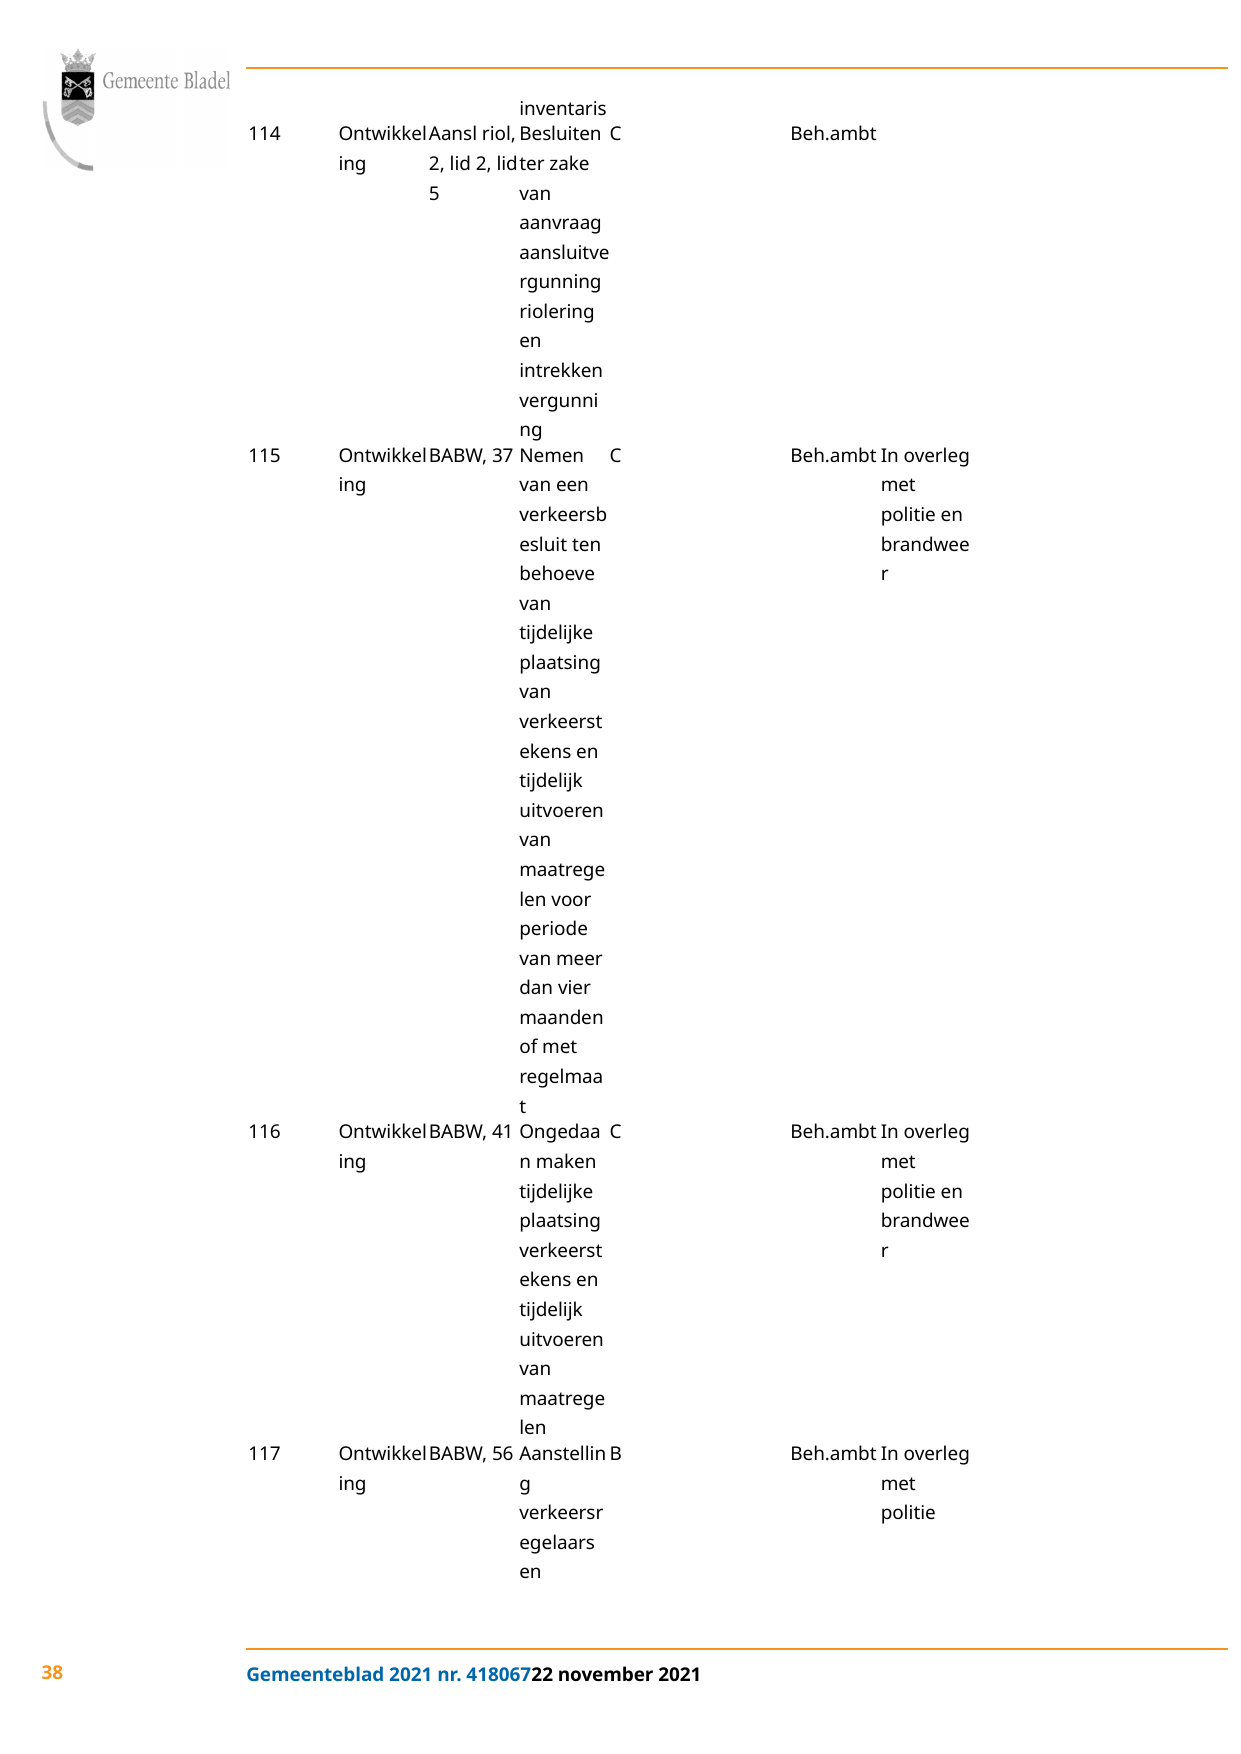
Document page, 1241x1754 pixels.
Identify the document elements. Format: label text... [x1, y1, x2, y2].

table_cell [881, 121, 971, 442]
table_cell Beh.ambt [790, 442, 881, 1119]
table_cell Ongedaan maken tijdelijke plaatsing verkeerstekens en tijdelijk uitvoeren van maatregelen [519, 1119, 609, 1440]
table_cell [700, 121, 790, 442]
table_cell Aanstelling verkeersregelaars en [519, 1440, 609, 1584]
table_cell [429, 95, 519, 121]
table_cell [971, 1440, 1061, 1584]
table_cell In overleg met politie [881, 1440, 971, 1584]
table_cell [1061, 1440, 1152, 1584]
table_cell C [609, 121, 700, 442]
table_cell [700, 442, 790, 1119]
table_cell [881, 95, 971, 121]
table_cell [1061, 95, 1152, 121]
table_cell C [609, 1119, 700, 1440]
table_cell BABW, 37 [429, 442, 519, 1119]
table_cell 116 [248, 1119, 338, 1440]
table_cell Ontwikkeling [338, 121, 429, 442]
table_cell [971, 1119, 1061, 1440]
table_cell In overleg met politie en brandweer [881, 1119, 971, 1440]
table_cell BABW, 56 [429, 1440, 519, 1584]
table_cell 114 [248, 121, 338, 442]
table_cell [971, 95, 1061, 121]
table_cell Ontwikkeling [338, 1119, 429, 1440]
table_cell [248, 95, 338, 121]
table_cell In overleg met politie en brandweer [881, 442, 971, 1119]
picture [41, 47, 231, 172]
table_cell Ontwikkeling [338, 442, 429, 1119]
table_cell [700, 1119, 790, 1440]
table_cell [700, 95, 790, 121]
table_cell Ontwikkeling [338, 1440, 429, 1584]
table_cell [1061, 146, 1152, 442]
table_cell BABW, 41 [429, 1119, 519, 1440]
table_cell C [609, 442, 700, 1119]
table_cell 115 [248, 442, 338, 1119]
table_cell Nemen van een verkeersbesluit ten behoeve van tijdelijke plaatsing van verkeerstekens en tijdelijk uitvoeren van maatregelen voor periode van meer dan vier maanden of met regelmaat [519, 442, 609, 1119]
table_cell Beh.ambt [790, 121, 881, 442]
table_cell [700, 1440, 790, 1584]
table_cell [1061, 121, 1152, 146]
table_cell [971, 442, 1061, 1119]
table_cell Beh.ambt [790, 1440, 881, 1584]
table_cell [971, 121, 1061, 146]
table_cell Besluiten ter zake van aanvraag aansluitvergunning riolering en intrekken vergunning [519, 121, 609, 442]
table_cell [971, 146, 1061, 442]
table_cell 117 [248, 1440, 338, 1584]
table_cell [1061, 1119, 1152, 1440]
table_cell B [609, 1440, 700, 1584]
table_cell inventaris [519, 95, 609, 121]
table_cell [609, 95, 700, 121]
table_cell [790, 95, 881, 121]
table_cell [1061, 442, 1152, 1119]
table_cell Aansl riol, 2, lid 2, lid 5 [429, 121, 519, 442]
table_cell [338, 95, 429, 121]
table_cell Beh.ambt [790, 1119, 881, 1440]
